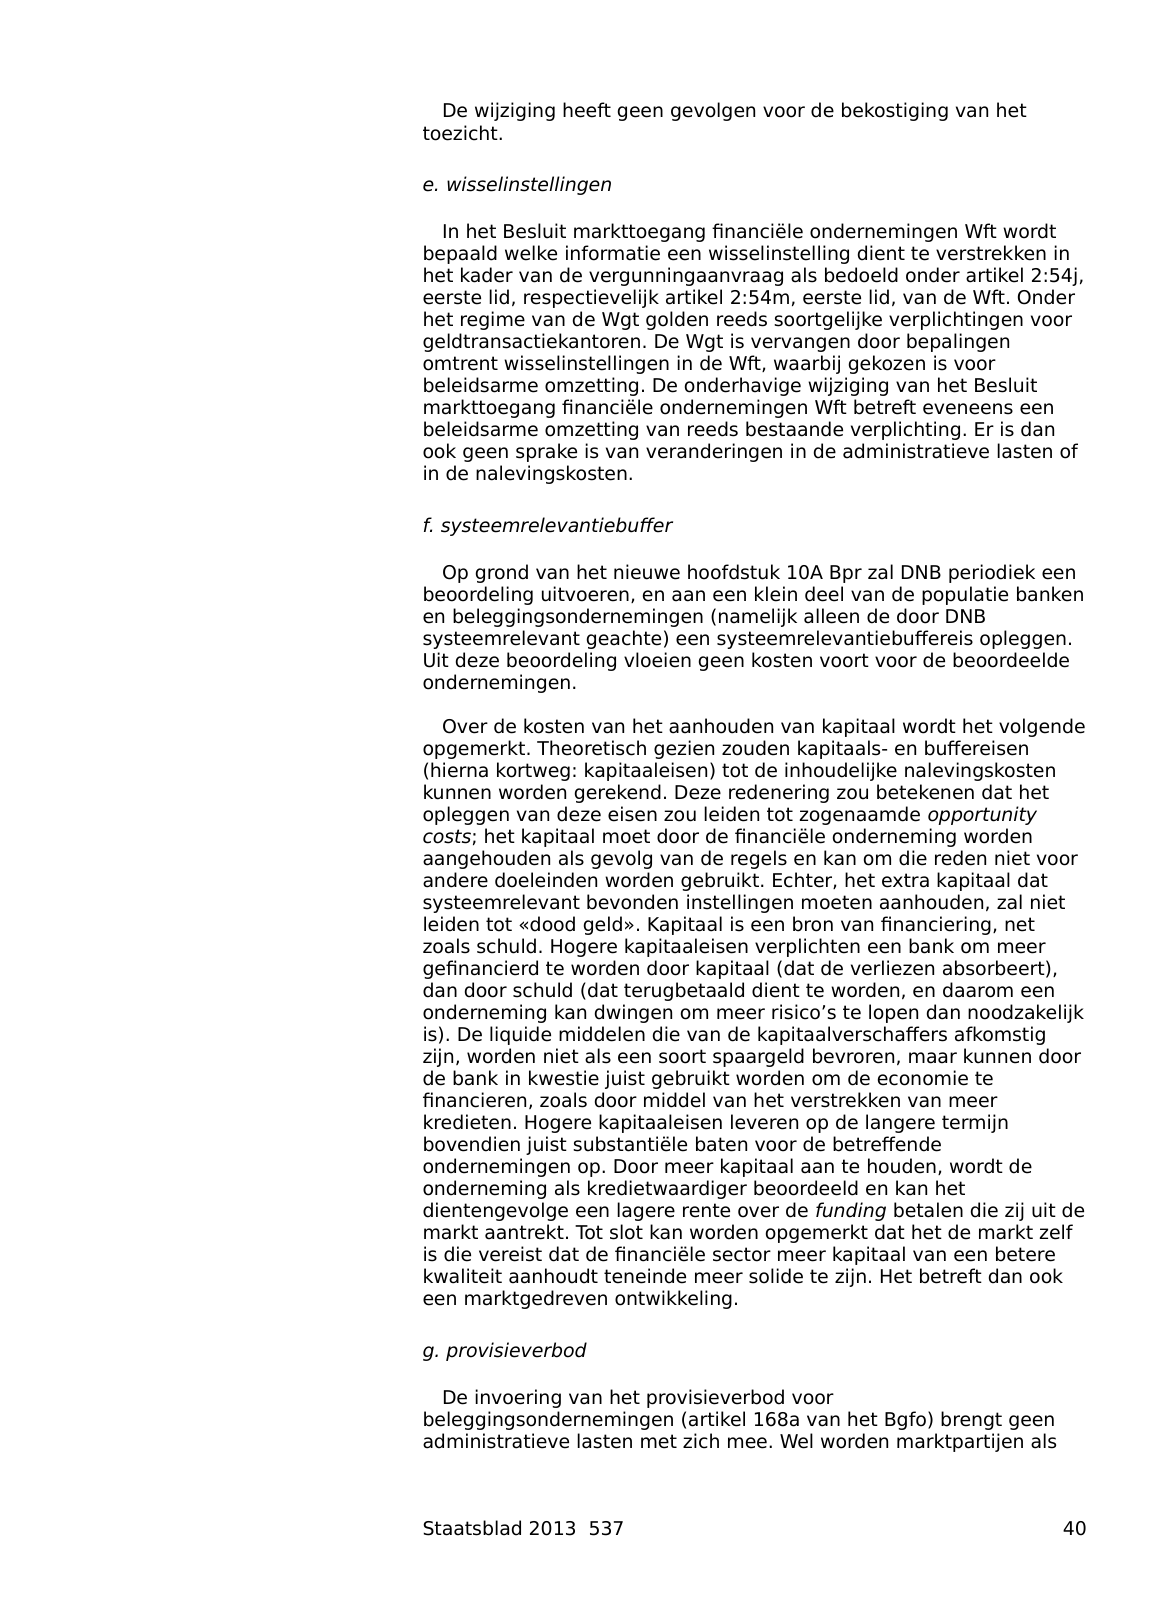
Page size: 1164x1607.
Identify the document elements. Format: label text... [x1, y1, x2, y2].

subtitle g. provisieverbod [422, 1339, 1087, 1362]
text De invoering van het provisieverbod voor beleggingsondernemingen (artikel 168a van het Bgfo) brengt geen administratieve lasten met zich mee. Wel worden marktpartijen als [422, 1387, 1087, 1452]
text Op grond van het nieuwe hoofdstuk 10A Bpr zal DNB periodiek een beoordeling uitvoeren, en aan een klein deel van de populatie banken en beleggingsondernemingen (namelijk alleen de door DNB systeemrelevant geachte) een systeemrelevantiebuffereis opleggen. Uit deze beoordeling vloeien geen kosten voort voor de beoordeelde ondernemingen. [422, 562, 1087, 694]
text Over de kosten van het aanhouden van kapitaal wordt het volgende opgemerkt. Theoretisch gezien zouden kapitaals- en buffereisen (hierna kortweg: kapitaaleisen) tot de inhoudelijke nalevingskosten kunnen worden gerekend. Deze redenering zou betekenen dat het opleggen van deze eisen zou leiden tot zogenaamde opportunity costs; het kapitaal moet door de financiële onderneming worden aangehouden als gevolg van de regels en kan om die reden niet voor andere doeleinden worden gebruikt. Echter, het extra kapitaal dat systeemrelevant bevonden instellingen moeten aanhouden, zal niet leiden tot «dood geld». Kapitaal is een bron van financiering, net zoals schuld. Hogere kapitaaleisen verplichten een bank om meer gefinancierd te worden door kapitaal (dat de verliezen absorbeert), dan door schuld (dat terugbetaald dient te worden, en daarom een onderneming kan dwingen om meer risico’s te lopen dan noodzakelijk is). De liquide middelen die van de kapitaalverschaffers afkomstig zijn, worden niet als een soort spaargeld bevroren, maar kunnen door de bank in kwestie juist gebruikt worden om de economie te financieren, zoals door middel van het verstrekken van meer kredieten. Hogere kapitaaleisen leveren op de langere termijn bovendien juist substantiële baten voor de betreffende ondernemingen op. Door meer kapitaal aan te houden, wordt de onderneming als kredietwaardiger beoordeeld en kan het dientengevolge een lagere rente over de funding betalen die zij uit de markt aantrekt. Tot slot kan worden opgemerkt dat het de markt zelf is die vereist dat de financiële sector meer kapitaal van een betere kwaliteit aanhoudt teneinde meer solide te zijn. Het betreft dan ook een marktgedreven ontwikkeling. [422, 716, 1087, 1309]
subtitle f. systeemrelevantiebuffer [422, 515, 1087, 537]
subtitle e. wisselinstellingen [422, 174, 1087, 196]
text De wijziging heeft geen gevolgen voor de bekostiging van het toezicht. [422, 100, 1087, 144]
text In het Besluit markttoegang financiële ondernemingen Wft wordt bepaald welke informatie een wisselinstelling dient te verstrekken in het kader van de vergunningaanvraag als bedoeld onder artikel 2:54j, eerste lid, respectievelijk artikel 2:54m, eerste lid, van de Wft. Onder het regime van de Wgt golden reeds soortgelijke verplichtingen voor geldtransactiekantoren. De Wgt is vervangen door bepalingen omtrent wisselinstellingen in de Wft, waarbij gekozen is voor beleidsarme omzetting. De onderhavige wijziging van het Besluit markttoegang financiële ondernemingen Wft betreft eveneens een beleidsarme omzetting van reeds bestaande verplichting. Er is dan ook geen sprake is van veranderingen in de administratieve lasten of in de nalevingskosten. [422, 221, 1087, 485]
